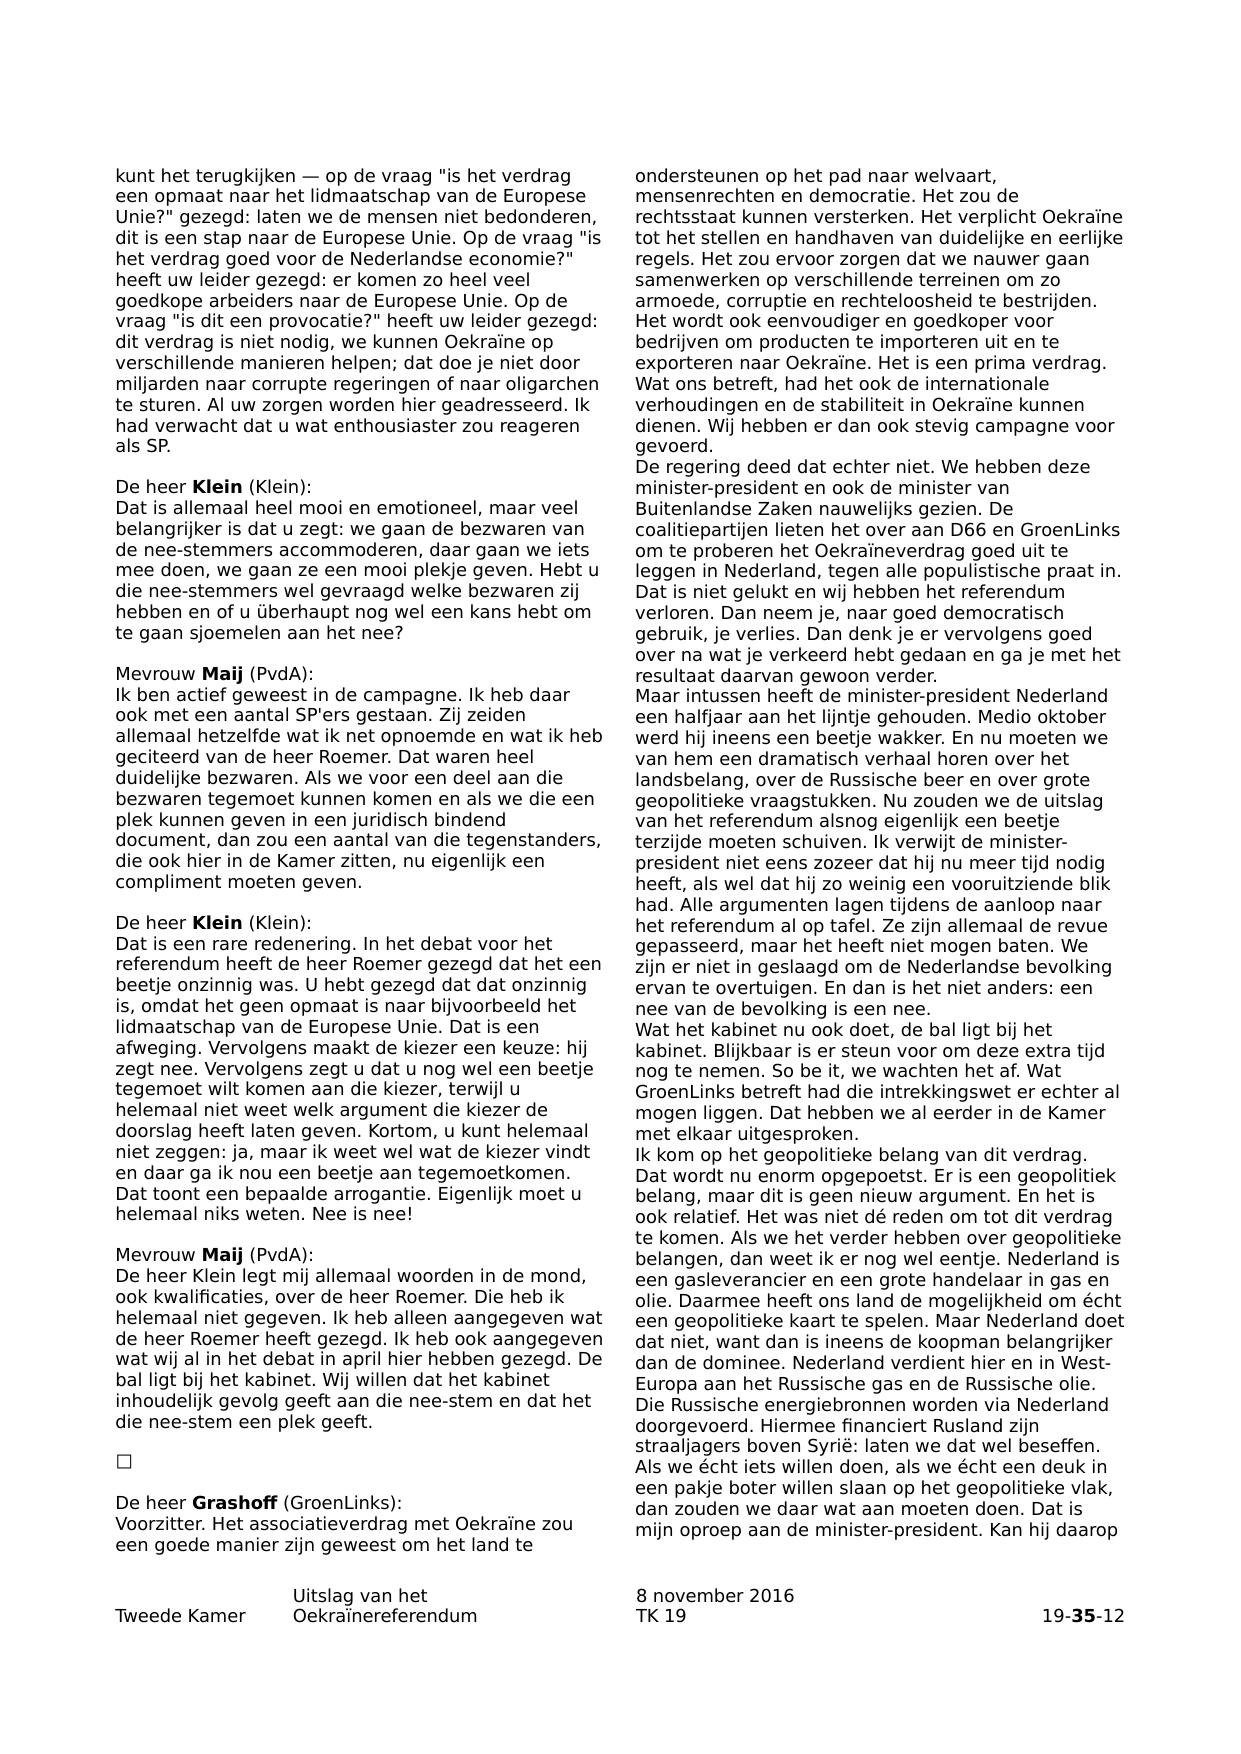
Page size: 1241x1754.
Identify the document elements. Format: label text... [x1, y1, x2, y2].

text kunt het terugkijken — op de vraag "is het verdrag een opmaat naar het lidmaatschap van de Europese Unie?" gezegd: laten we de mensen niet bedonderen, dit is een stap naar de Europese Unie. Op de vraag "is het verdrag goed voor de Nederlandse economie?" heeft uw leider gezegd: er komen zo heel veel goedkope arbeiders naar de Europese Unie. Op de vraag "is dit een provocatie?" heeft uw leider gezegd: dit verdrag is niet nodig, we kunnen Oekraïne op verschillende manieren helpen; dat doe je niet door miljarden naar corrupte regeringen of naar oligarchen te sturen. Al uw zorgen worden hier geadresseerd. Ik had verwacht dat u wat enthousiaster zou reageren als SP. [115, 165, 605, 457]
text Maar intussen heeft de minister-president Nederland een halfjaar aan het lijntje gehouden. Medio oktober werd hij ineens een beetje wakker. En nu moeten we van hem een dramatisch verhaal horen over het landsbelang, over de Russische beer en over grote geopolitieke vraagstukken. Nu zouden we de uitslag van het referendum alsnog eigenlijk een beetje terzijde moeten schuiven. Ik verwijt de minister-president niet eens zozeer dat hij nu meer tijd nodig heeft, als wel dat hij zo weinig een vooruitziende blik had. Alle argumenten lagen tijdens de aanloop naar het referendum al op tafel. Ze zijn allemaal de revue gepasseerd, maar het heeft niet mogen baten. We zijn er niet in geslaagd om de Nederlandse bevolking ervan te overtuigen. En dan is het niet anders: een nee van de bevolking is een nee. [635, 686, 1125, 1019]
text De heer Grashoff (GroenLinks): [115, 1493, 605, 1514]
text De heer Klein (Klein): [115, 913, 605, 933]
text De regering deed dat echter niet. We hebben deze minister-president en ook de minister van Buitenlandse Zaken nauwelijks gezien. De coalitiepartijen lieten het over aan D66 en GroenLinks om te proberen het Oekraïneverdrag goed uit te leggen in Nederland, tegen alle populistische praat in. Dat is niet gelukt en wij hebben het referendum verloren. Dan neem je, naar goed democratisch gebruik, je verlies. Dan denk je er vervolgens goed over na wat je verkeerd hebt gedaan en ga je met het resultaat daarvan gewoon verder. [635, 457, 1125, 686]
text De heer Klein legt mij allemaal woorden in de mond, ook kwalificaties, over de heer Roemer. Die heb ik helemaal niet gegeven. Ik heb alleen aangegeven wat de heer Roemer heeft gezegd. Ik heb ook aangegeven wat wij al in het debat in april hier hebben gezegd. De bal ligt bij het kabinet. Wij willen dat het kabinet inhoudelijk gevolg geeft aan die nee-stem en dat het die nee-stem een plek geeft. [115, 1266, 605, 1432]
text ⬜ [115, 1452, 605, 1473]
text Ik ben actief geweest in de campagne. Ik heb daar ook met een aantal SP'ers gestaan. Zij zeiden allemaal hetzelfde wat ik net opnoemde en wat ik heb geciteerd van de heer Roemer. Dat waren heel duidelijke bezwaren. Als we voor een deel aan die bezwaren tegemoet kunnen komen en als we die een plek kunnen geven in een juridisch bindend document, dan zou een aantal van die tegenstanders, die ook hier in de Kamer zitten, nu eigenlijk een compliment moeten geven. [115, 684, 605, 893]
text ondersteunen op het pad naar welvaart, mensenrechten en democratie. Het zou de rechtsstaat kunnen versterken. Het verplicht Oekraïne tot het stellen en handhaven van duidelijke en eerlijke regels. Het zou ervoor zorgen dat we nauwer gaan samenwerken op verschillende terreinen om zo armoede, corruptie en rechteloosheid te bestrijden. Het wordt ook eenvoudiger en goedkoper voor bedrijven om producten te importeren uit en te exporteren naar Oekraïne. Het is een prima verdrag. Wat ons betreft, had het ook de internationale verhoudingen en de stabiliteit in Oekraïne kunnen dienen. Wij hebben er dan ook stevig campagne voor gevoerd. [635, 165, 1125, 457]
text Voorzitter. Het associatieverdrag met Oekraïne zou een goede manier zijn geweest om het land te [115, 1514, 605, 1556]
text Dat is allemaal heel mooi en emotioneel, maar veel belangrijker is dat u zegt: we gaan de bezwaren van de nee-stemmers accommoderen, daar gaan we iets mee doen, we gaan ze een mooi plekje geven. Hebt u die nee-stemmers wel gevraagd welke bezwaren zij hebben en of u überhaupt nog wel een kans hebt om te gaan sjoemelen aan het nee? [115, 498, 605, 643]
text Mevrouw Maij (PvdA): [115, 1245, 605, 1266]
text De heer Klein (Klein): [115, 477, 605, 498]
text Mevrouw Maij (PvdA): [115, 663, 605, 684]
text Dat is een rare redenering. In het debat voor het referendum heeft de heer Roemer gezegd dat het een beetje onzinnig was. U hebt gezegd dat dat onzinnig is, omdat het geen opmaat is naar bijvoorbeeld het lidmaatschap van de Europese Unie. Dat is een afweging. Vervolgens maakt de kiezer een keuze: hij zegt nee. Vervolgens zegt u dat u nog wel een beetje tegemoet wilt komen aan die kiezer, terwijl u helemaal niet weet welk argument die kiezer de doorslag heeft laten geven. Kortom, u kunt helemaal niet zeggen: ja, maar ik weet wel wat de kiezer vindt en daar ga ik nou een beetje aan tegemoetkomen. Dat toont een bepaalde arrogantie. Eigenlijk moet u helemaal niks weten. Nee is nee! [115, 933, 605, 1225]
text Ik kom op het geopolitieke belang van dit verdrag. Dat wordt nu enorm opgepoetst. Er is een geopolitiek belang, maar dit is geen nieuw argument. En het is ook relatief. Het was niet dé reden om tot dit verdrag te komen. Als we het verder hebben over geopolitieke belangen, dan weet ik er nog wel eentje. Nederland is een gasleverancier en een grote handelaar in gas en olie. Daarmee heeft ons land de mogelijkheid om écht een geopolitieke kaart te spelen. Maar Nederland doet dat niet, want dan is ineens de koopman belangrijker dan de dominee. Nederland verdient hier en in West-Europa aan het Russische gas en de Russische olie. Die Russische energiebronnen worden via Nederland doorgevoerd. Hiermee financiert Rusland zijn straaljagers boven Syrië: laten we dat wel beseffen. Als we écht iets willen doen, als we écht een deuk in een pakje boter willen slaan op het geopolitieke vlak, dan zouden we daar wat aan moeten doen. Dat is mijn oproep aan de minister-president. Kan hij daarop [635, 1144, 1125, 1540]
text Wat het kabinet nu ook doet, de bal ligt bij het kabinet. Blijkbaar is er steun voor om deze extra tijd nog te nemen. So be it, we wachten het af. Wat GroenLinks betreft had die intrekkingswet er echter al mogen liggen. Dat hebben we al eerder in de Kamer met elkaar uitgesproken. [635, 1019, 1125, 1144]
